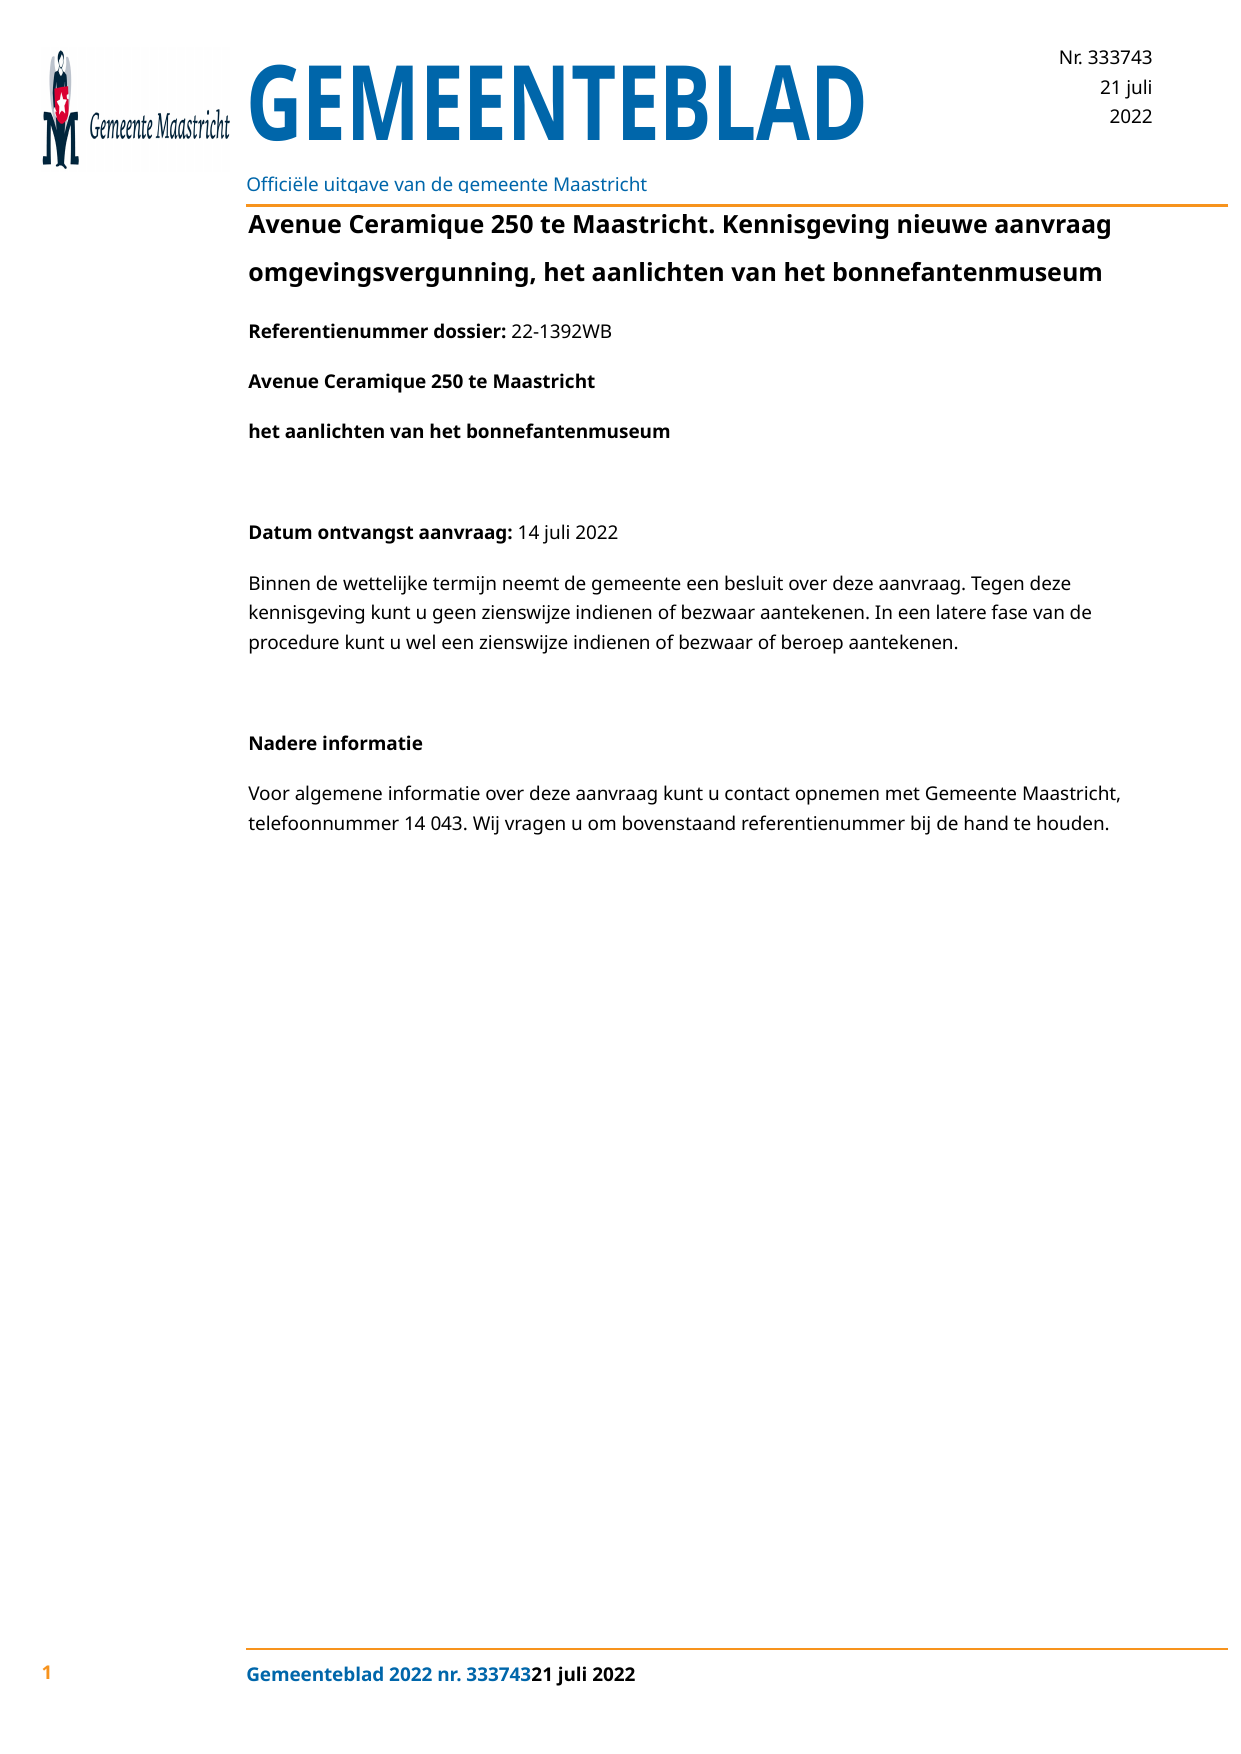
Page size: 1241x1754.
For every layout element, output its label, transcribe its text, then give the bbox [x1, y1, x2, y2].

text Avenue Ceramique 250 te Maastricht [248, 368, 1152, 394]
picture [41, 47, 231, 172]
text Nadere informatie [248, 730, 1152, 756]
text het aanlichten van het bonnefantenmuseum [248, 419, 1152, 444]
text Datum ontvangst aanvraag: 14 juli 2022 [248, 519, 1152, 545]
text Referentienummer dossier: 22-1392WB [248, 318, 1152, 344]
text Binnen de wettelijke termijn neemt de gemeente een besluit over deze aanvraag. Tegen deze kennisgeving kunt u geen zienswijze indienen of bezwaar aantekenen. In een latere fase van de procedure kunt u wel een zienswijze indienen of bezwaar of beroep aantekenen. [248, 570, 1152, 655]
text Voor algemene informatie over deze aanvraag kunt u contact opnemen met Gemeente Maastricht, telefoonnummer 14 043. Wij vragen u om bovenstaand referentienummer bij de hand te houden. [248, 780, 1152, 836]
text Avenue Ceramique 250 te Maastricht. Kennisgeving nieuwe aanvraag omgevingsvergunning, het aanlichten van het bonnefantenmuseum [248, 207, 1152, 288]
